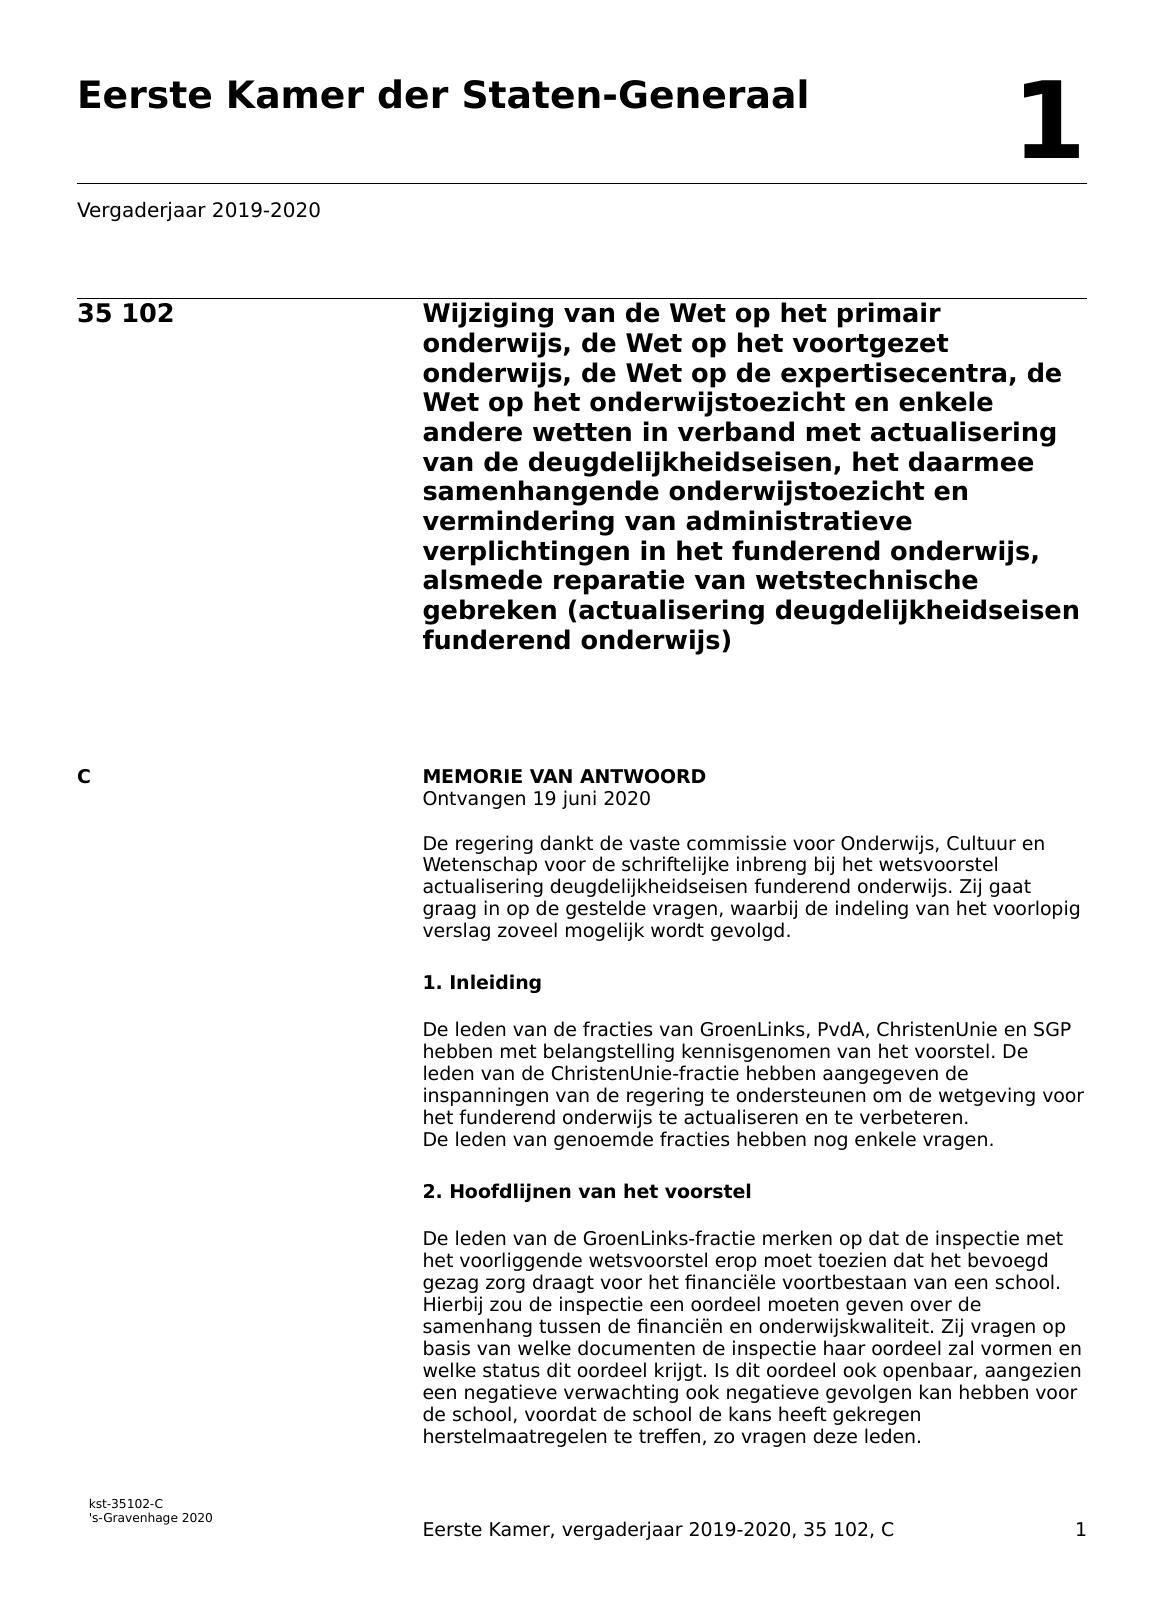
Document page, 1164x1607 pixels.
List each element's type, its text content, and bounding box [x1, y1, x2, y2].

text De leden van de fracties van GroenLinks, PvdA, ChristenUnie en SGP hebben met belangstelling kennisgenomen van het voorstel. De leden van de ChristenUnie-fractie hebben aangegeven de inspanningen van de regering te ondersteunen om de wetgeving voor het funderend onderwijs te actualiseren en te verbeteren. [422, 1019, 1087, 1129]
table_header 1 [886, 59, 1087, 183]
text Ontvangen 19 juni 2020 [422, 788, 1087, 810]
subtitle 2. Hoofdlijnen van het voorstel [422, 1181, 1087, 1203]
subtitle 1. Inleiding [422, 972, 1087, 994]
text De regering dankt de vaste commissie voor Onderwijs, Cultuur en Wetenschap voor de schriftelijke inbreng bij het wetsvoorstel actualisering deugdelijkheidseisen funderend onderwijs. Zij gaat graag in op de gestelde vragen, waarbij de indeling van het voorlopig verslag zoveel mogelijk wordt gevolgd. [422, 832, 1087, 942]
subtitle 35 102 Wijziging van de Wet op het primair onderwijs, de Wet op het voortgezet onderwijs, de Wet op de expertisecentra, de Wet op het onderwijstoezicht en enkele andere wetten in verband met actualisering van de deugdelijkheidseisen, het daarmee samenhangende onderwijstoezicht en vermindering van administratieve verplichtingen in het funderend onderwijs, alsmede reparatie van wetstechnische gebreken (actualisering deugdelijkheidseisen funderend onderwijs) [77, 299, 1087, 655]
text 's-Gravenhage 2020 [88, 1511, 323, 1525]
text kst-35102-C [88, 1497, 323, 1511]
table_cell Vergaderjaar 2019-2020 [77, 184, 1087, 298]
table_header Eerste Kamer der Staten-Generaal [77, 59, 886, 183]
text De leden van genoemde fracties hebben nog enkele vragen. [422, 1129, 1087, 1151]
subtitle C MEMORIE VAN ANTWOORD [77, 766, 1087, 788]
text De leden van de GroenLinks-fractie merken op dat de inspectie met het voorliggende wetsvoorstel erop moet toezien dat het bevoegd gezag zorg draagt voor het financiële voortbestaan van een school. Hierbij zou de inspectie een oordeel moeten geven over de samenhang tussen de financiën en onderwijskwaliteit. Zij vragen op basis van welke documenten de inspectie haar oordeel zal vormen en welke status dit oordeel krijgt. Is dit oordeel ook openbaar, aangezien een negatieve verwachting ook negatieve gevolgen kan hebben voor de school, voordat de school de kans heeft gekregen herstelmaatregelen te treffen, zo vragen deze leden. [422, 1228, 1087, 1448]
